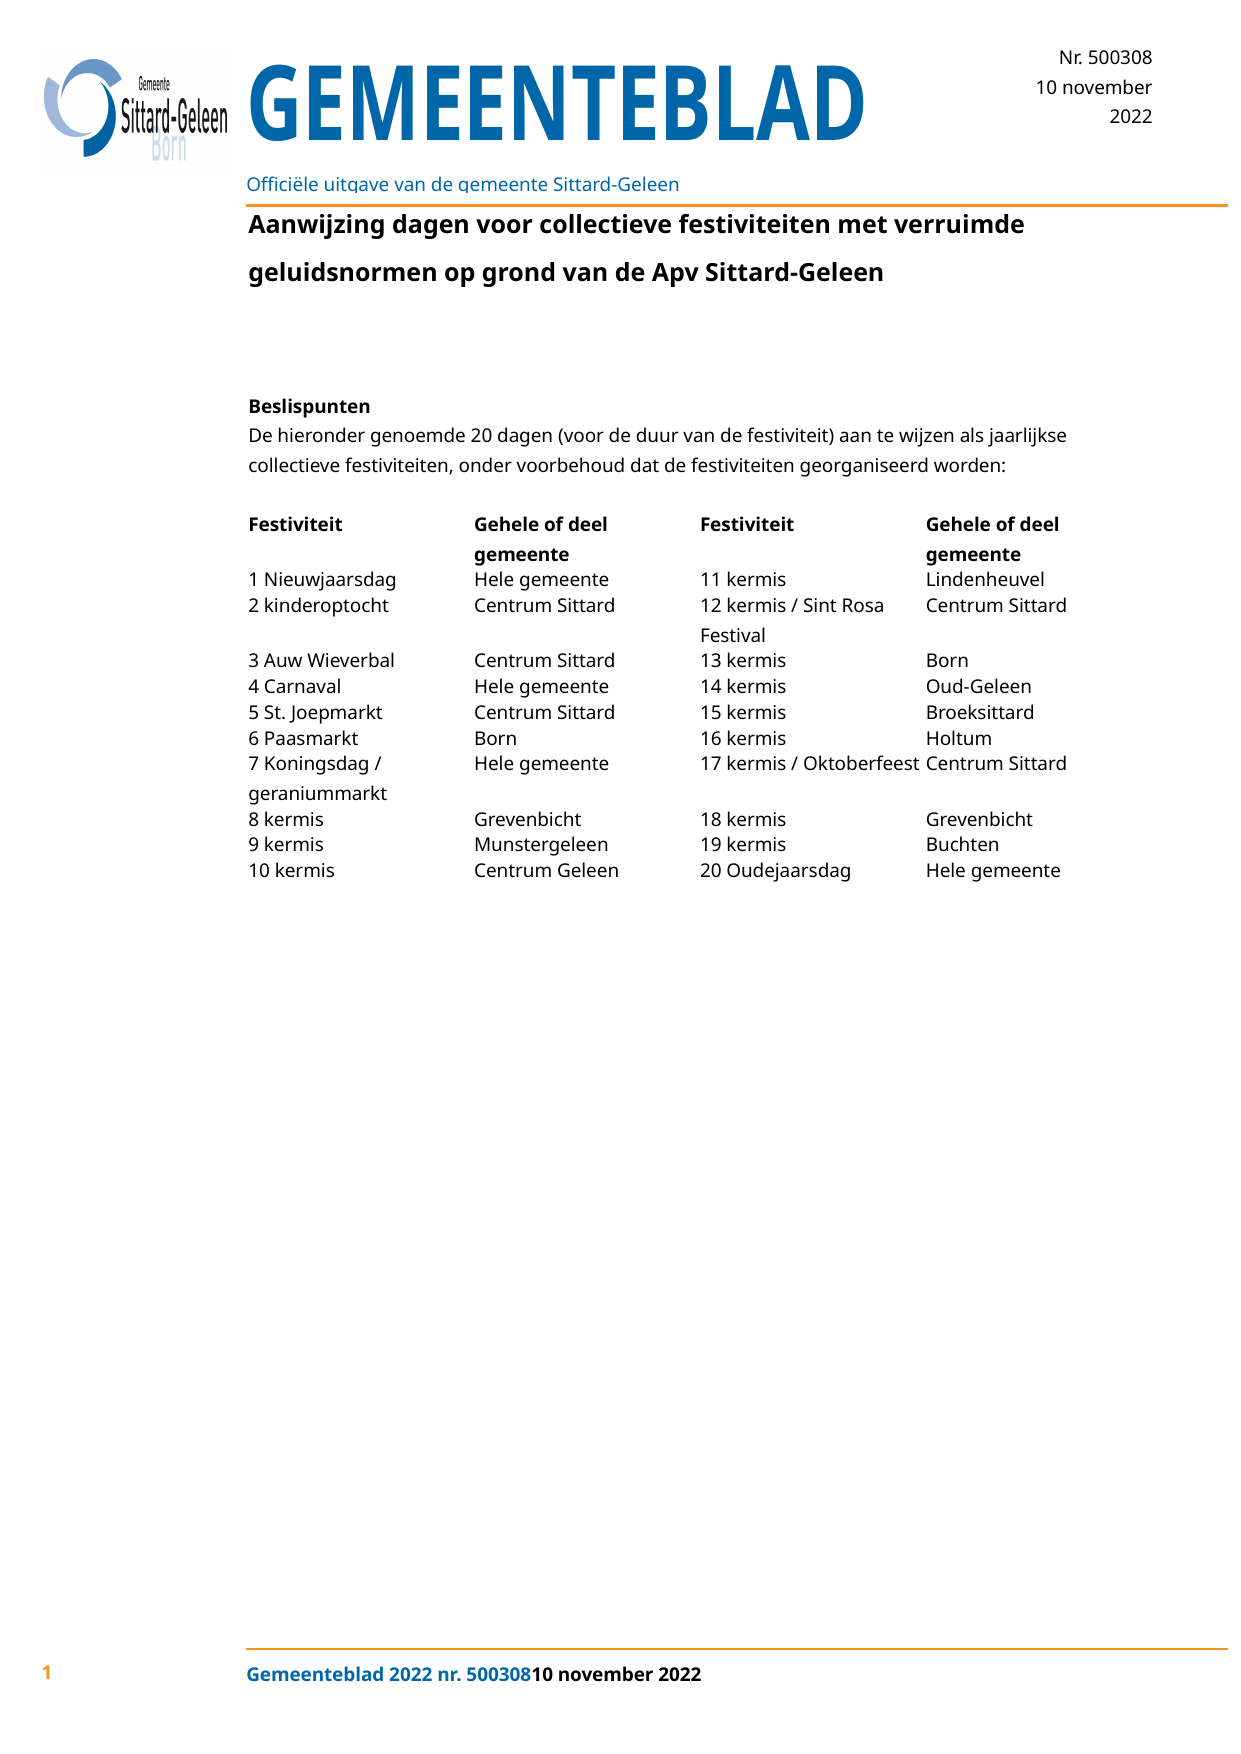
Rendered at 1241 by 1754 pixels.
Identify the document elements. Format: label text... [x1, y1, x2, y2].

table_header Festiviteit [700, 511, 926, 567]
table_cell 4 Carnaval [248, 674, 474, 699]
table_header Gehele of deel gemeente [926, 511, 1152, 567]
table_cell 20 Oudejaarsdag [700, 858, 926, 883]
table_cell 10 kermis [248, 858, 474, 883]
table_cell 6 Paasmarkt [248, 725, 474, 751]
table_cell Hele gemeente [474, 567, 700, 592]
table_cell 19 kermis [700, 832, 926, 857]
table_cell Centrum Sittard [474, 648, 700, 673]
table_cell 18 kermis [700, 806, 926, 832]
table_cell Holtum [926, 725, 1152, 751]
table_cell 12 kermis / Sint Rosa Festival [700, 593, 926, 648]
table_cell 16 kermis [700, 725, 926, 751]
table_cell 17 kermis / Oktoberfeest [700, 751, 926, 806]
table_cell 3 Auw Wieverbal [248, 648, 474, 673]
table_cell Munstergeleen [474, 832, 700, 857]
table_cell 1 Nieuwjaarsdag [248, 567, 474, 592]
table_cell Hele gemeente [926, 858, 1152, 883]
picture [41, 47, 231, 172]
table_cell Centrum Sittard [926, 751, 1152, 806]
table_cell 15 kermis [700, 699, 926, 725]
table_cell 13 kermis [700, 648, 926, 673]
table_cell Broeksittard [926, 699, 1152, 725]
table_cell Lindenheuvel [926, 567, 1152, 592]
table_cell Grevenbicht [474, 806, 700, 832]
text Aanwijzing dagen voor collectieve festiviteiten met verruimde geluidsnormen op grond van de Apv Sittard-Geleen [248, 207, 1152, 288]
table_cell 11 kermis [700, 567, 926, 592]
table_cell Born [474, 725, 700, 751]
table_cell Oud-Geleen [926, 674, 1152, 699]
table_cell Hele gemeente [474, 751, 700, 806]
table_cell 8 kermis [248, 806, 474, 832]
table_cell 14 kermis [700, 674, 926, 699]
table_cell Born [926, 648, 1152, 673]
table_cell 7 Koningsdag / geraniummarkt [248, 751, 474, 806]
text De hieronder genoemde 20 dagen (voor de duur van de festiviteit) aan te wijzen als jaarlijkse collectieve festiviteiten, onder voorbehoud dat de festiviteiten georganiseerd worden: [248, 422, 1152, 478]
table_cell Centrum Sittard [474, 593, 700, 648]
text Beslispunten [248, 393, 1152, 419]
table_cell 5 St. Joepmarkt [248, 699, 474, 725]
table_cell Centrum Geleen [474, 858, 700, 883]
table_cell Buchten [926, 832, 1152, 857]
table_cell Centrum Sittard [474, 699, 700, 725]
table_cell 9 kermis [248, 832, 474, 857]
table_cell Centrum Sittard [926, 593, 1152, 648]
table_cell 2 kinderoptocht [248, 593, 474, 648]
table_header Gehele of deel gemeente [474, 511, 700, 567]
table_cell Grevenbicht [926, 806, 1152, 832]
table_cell Hele gemeente [474, 674, 700, 699]
table_header Festiviteit [248, 511, 474, 567]
